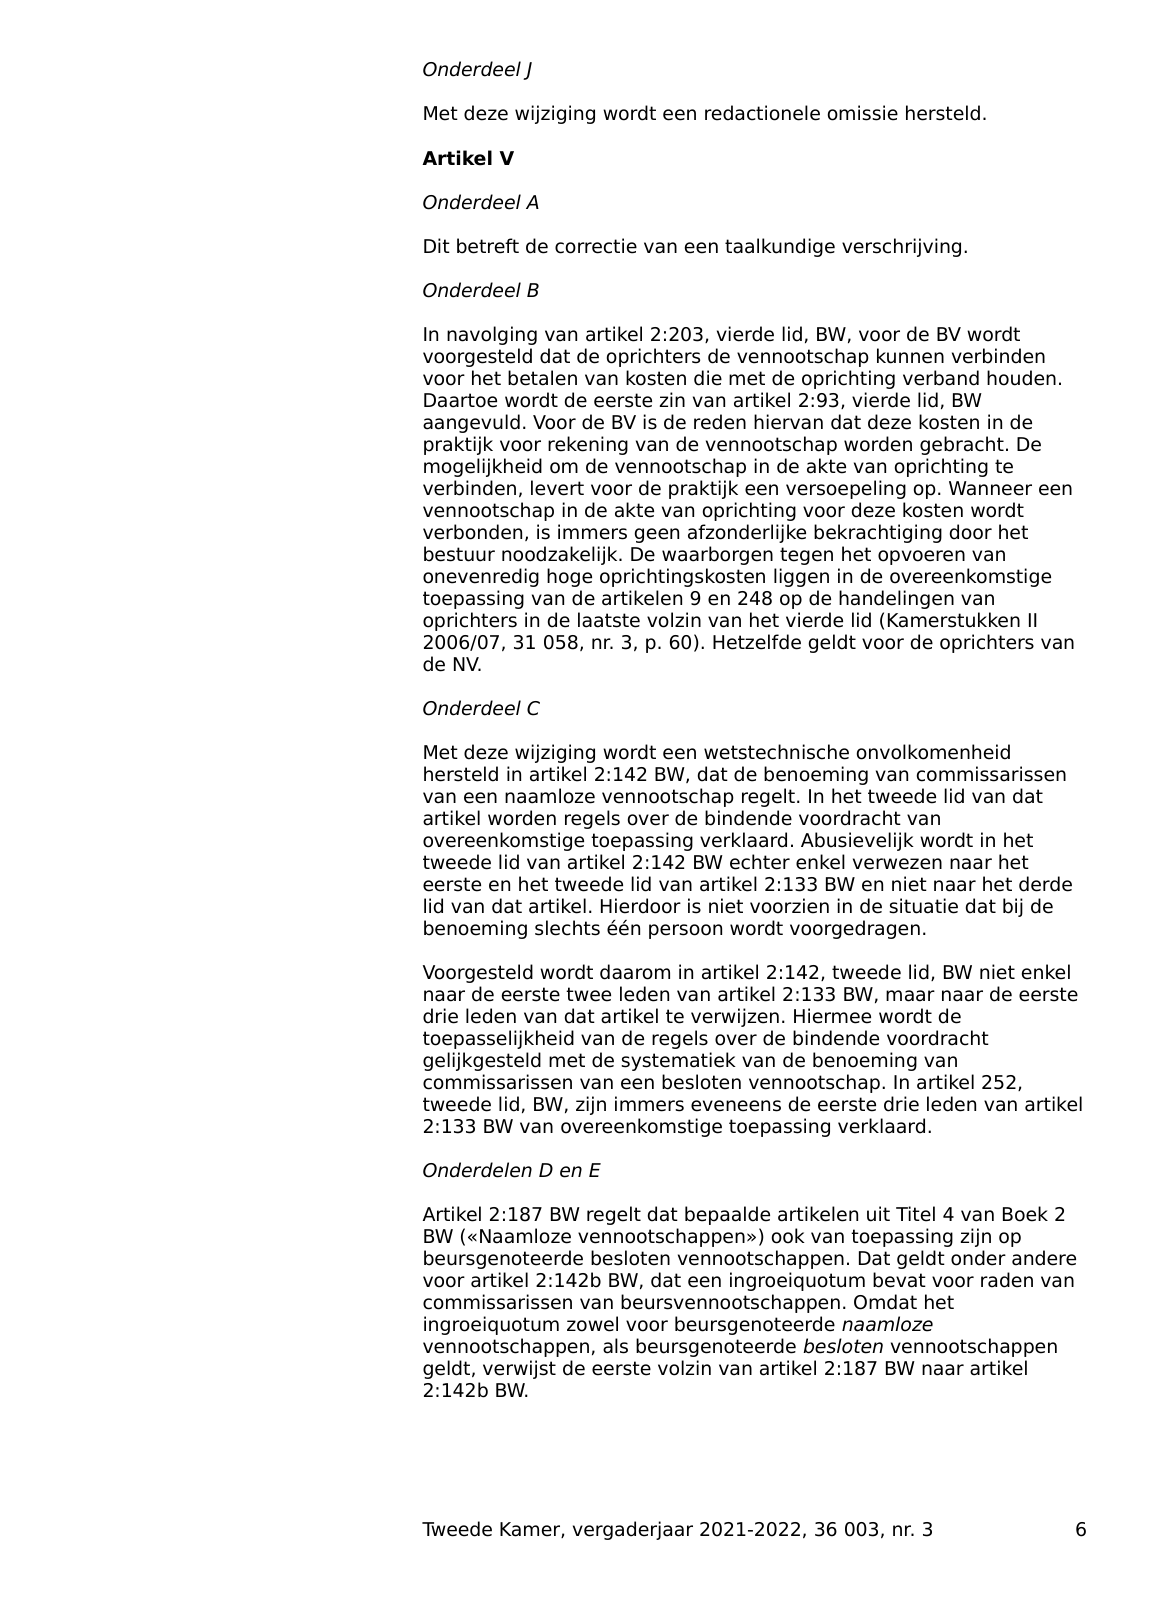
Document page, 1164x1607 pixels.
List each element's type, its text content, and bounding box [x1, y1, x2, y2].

subtitle Artikel V [422, 147, 1087, 169]
text Met deze wijziging wordt een redactionele omissie hersteld. [422, 103, 1087, 125]
subtitle Onderdeel B [422, 280, 1087, 302]
subtitle Onderdeel A [422, 192, 1087, 213]
text Voorgesteld wordt daarom in artikel 2:142, tweede lid, BW niet enkel naar de eerste twee leden van artikel 2:133 BW, maar naar de eerste drie leden van dat artikel te verwijzen. Hiermee wordt de toepasselijkheid van de regels over de bindende voordracht gelijkgesteld met de systematiek van de benoeming van commissarissen van een besloten vennootschap. In artikel 252, tweede lid, BW, zijn immers eveneens de eerste drie leden van artikel 2:133 BW van overeenkomstige toepassing verklaard. [422, 962, 1087, 1138]
text Dit betreft de correctie van een taalkundige verschrijving. [422, 236, 1087, 258]
text Artikel 2:187 BW regelt dat bepaalde artikelen uit Titel 4 van Boek 2 BW («Naamloze vennootschappen») ook van toepassing zijn op beursgenoteerde besloten vennootschappen. Dat geldt onder andere voor artikel 2:142b BW, dat een ingroeiquotum bevat voor raden van commissarissen van beursvennootschappen. Omdat het ingroeiquotum zowel voor beursgenoteerde naamloze vennootschappen, als beursgenoteerde besloten vennootschappen geldt, verwijst de eerste volzin van artikel 2:187 BW naar artikel 2:142b BW. [422, 1204, 1087, 1402]
text In navolging van artikel 2:203, vierde lid, BW, voor de BV wordt voorgesteld dat de oprichters de vennootschap kunnen verbinden voor het betalen van kosten die met de oprichting verband houden. Daartoe wordt de eerste zin van artikel 2:93, vierde lid, BW aangevuld. Voor de BV is de reden hiervan dat deze kosten in de praktijk voor rekening van de vennootschap worden gebracht. De mogelijkheid om de vennootschap in de akte van oprichting te verbinden, levert voor de praktijk een versoepeling op. Wanneer een vennootschap in de akte van oprichting voor deze kosten wordt verbonden, is immers geen afzonderlijke bekrachtiging door het bestuur noodzakelijk. De waarborgen tegen het opvoeren van onevenredig hoge oprichtingskosten liggen in de overeenkomstige toepassing van de artikelen 9 en 248 op de handelingen van oprichters in de laatste volzin van het vierde lid (Kamerstukken II 2006/07, 31 058, nr. 3, p. 60). Hetzelfde geldt voor de oprichters van de NV. [422, 324, 1087, 676]
subtitle Onderdelen D en E [422, 1160, 1087, 1182]
text Met deze wijziging wordt een wetstechnische onvolkomenheid hersteld in artikel 2:142 BW, dat de benoeming van commissarissen van een naamloze vennootschap regelt. In het tweede lid van dat artikel worden regels over de bindende voordracht van overeenkomstige toepassing verklaard. Abusievelijk wordt in het tweede lid van artikel 2:142 BW echter enkel verwezen naar het eerste en het tweede lid van artikel 2:133 BW en niet naar het derde lid van dat artikel. Hierdoor is niet voorzien in de situatie dat bij de benoeming slechts één persoon wordt voorgedragen. [422, 742, 1087, 940]
subtitle Onderdeel C [422, 698, 1087, 720]
subtitle Onderdeel J [422, 59, 1087, 81]
